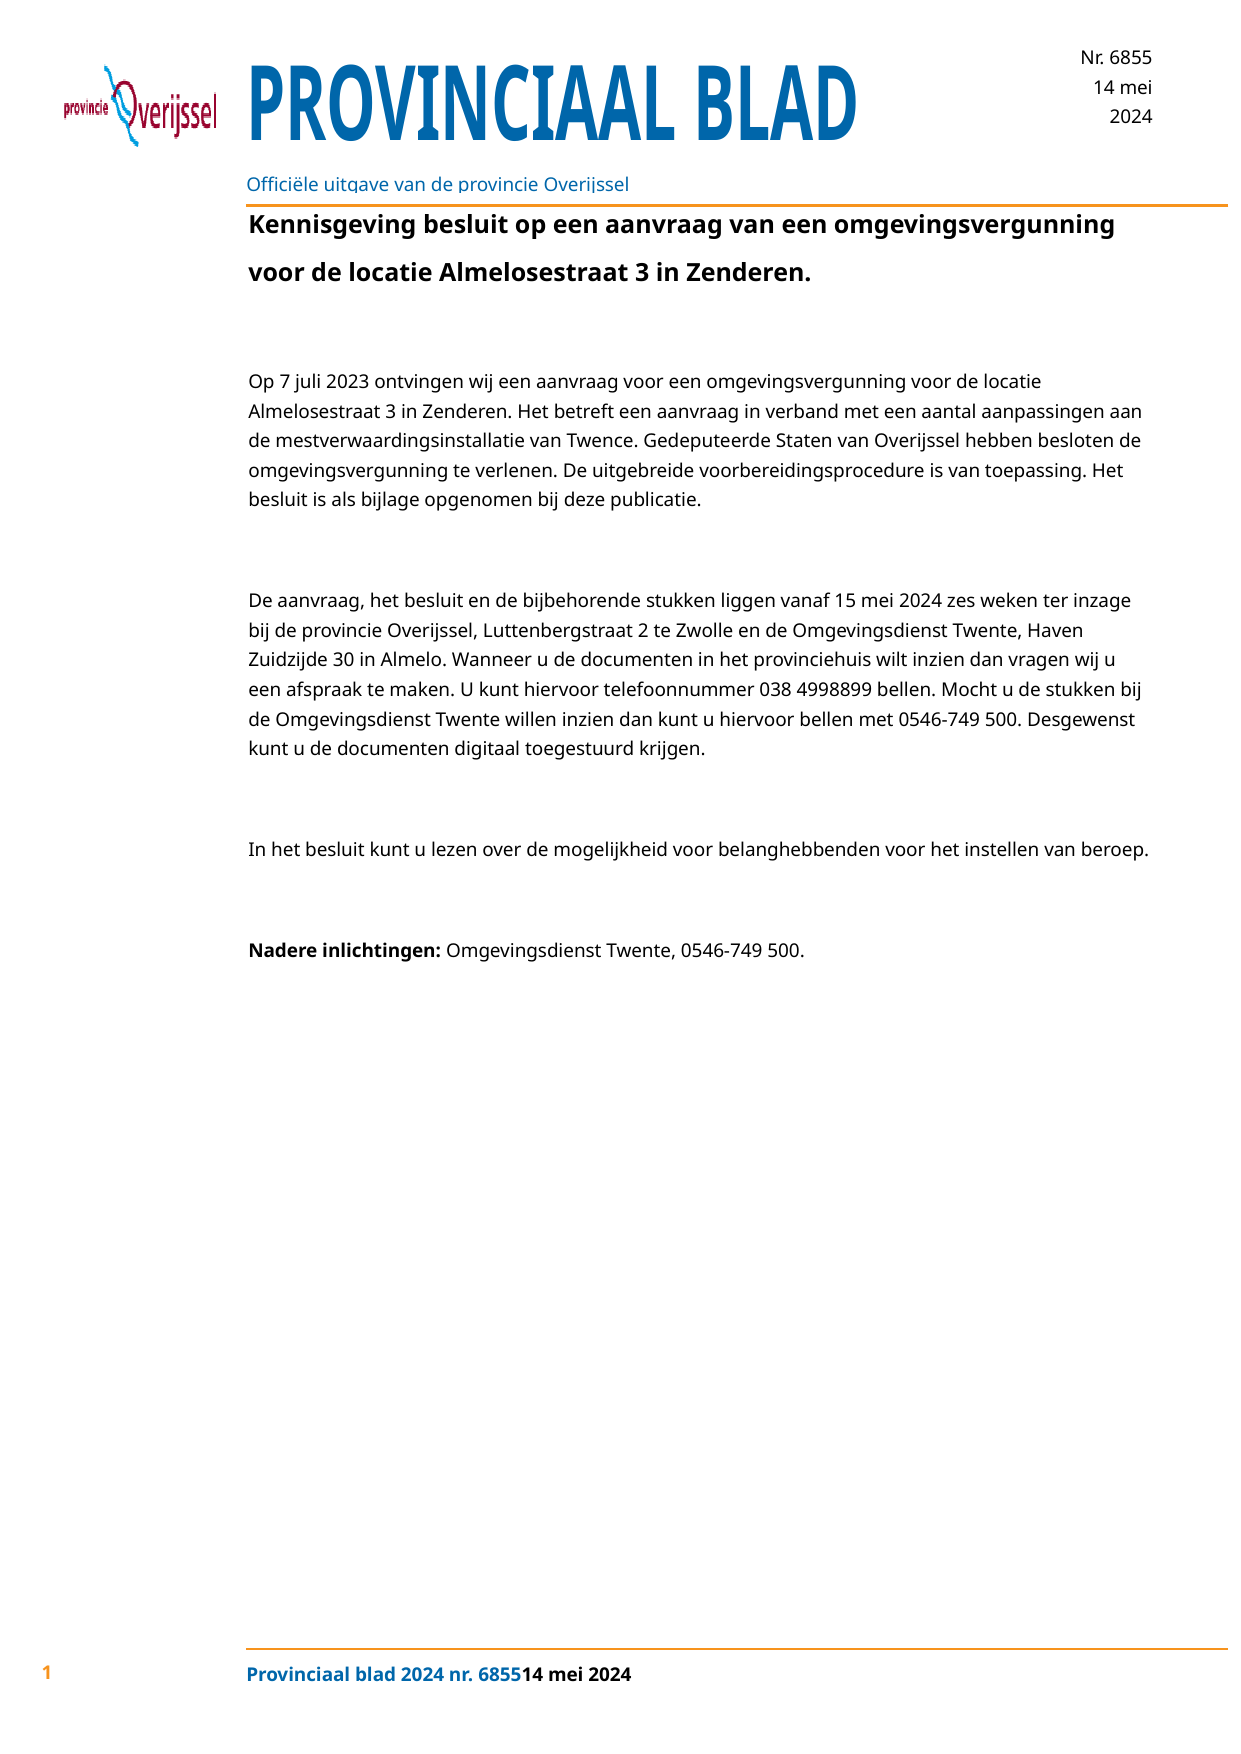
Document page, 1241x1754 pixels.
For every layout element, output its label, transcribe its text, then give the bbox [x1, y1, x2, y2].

text De aanvraag, het besluit en de bijbehorende stukken liggen vanaf 15 mei 2024 zes weken ter inzage bij de provincie Overijssel, Luttenbergstraat 2 te Zwolle en de Omgevingsdienst Twente, Haven Zuidzijde 30 in Almelo. Wanneer u de documenten in het provinciehuis wilt inzien dan vragen wij u een afspraak te maken. U kunt hiervoor telefoonnummer 038 4998899 bellen. Mocht u de stukken bij de Omgevingsdienst Twente willen inzien dan kunt u hiervoor bellen met 0546-749 500. Desgewenst kunt u de documenten digitaal toegestuurd krijgen. [248, 587, 1152, 761]
picture [41, 47, 231, 172]
text Nadere inlichtingen: Omgevingsdienst Twente, 0546-749 500. [248, 937, 1152, 963]
text Kennisgeving besluit op een aanvraag van een omgevingsvergunning voor de locatie Almelosestraat 3 in Zenderen. [248, 207, 1152, 288]
text Op 7 juli 2023 ontvingen wij een aanvraag voor een omgevingsvergunning voor de locatie Almelosestraat 3 in Zenderen. Het betreft een aanvraag in verband met een aantal aanpassingen aan de mestverwaardingsinstallatie van Twence. Gedeputeerde Staten van Overijssel hebben besloten de omgevingsvergunning te verlenen. De uitgebreide voorbereidingsprocedure is van toepassing. Het besluit is als bijlage opgenomen bij deze publicatie. [248, 368, 1152, 512]
text In het besluit kunt u lezen over de mogelijkheid voor belanghebbenden voor het instellen van beroep. [248, 836, 1152, 862]
